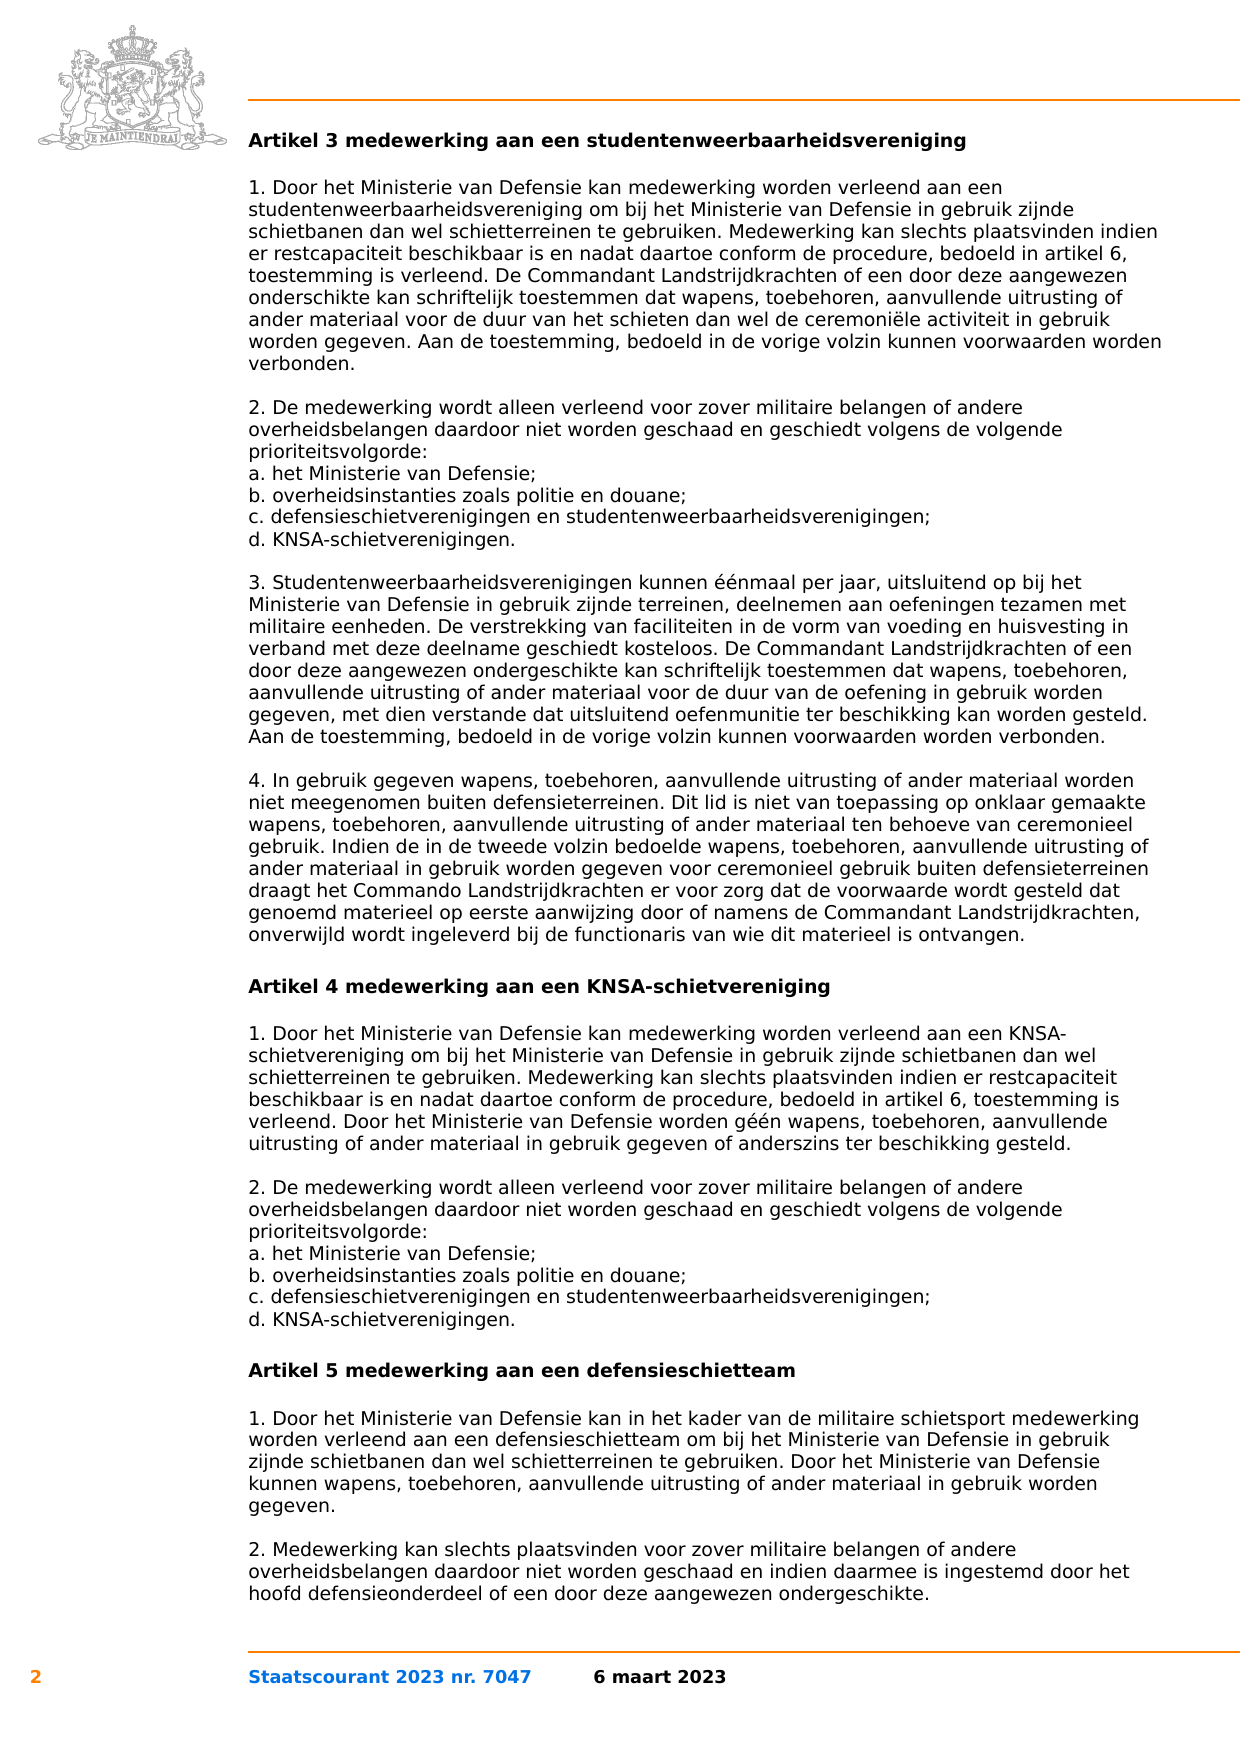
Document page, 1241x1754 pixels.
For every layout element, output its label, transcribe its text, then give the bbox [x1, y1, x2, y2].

text 1. Door het Ministerie van Defensie kan medewerking worden verleend aan een studentenweerbaarheidsvereniging om bij het Ministerie van Defensie in gebruik zijnde schietbanen dan wel schietterreinen te gebruiken. Medewerking kan slechts plaatsvinden indien er restcapaciteit beschikbaar is en nadat daartoe conform de procedure, bedoeld in artikel 6, toestemming is verleend. De Commandant Landstrijdkrachten of een door deze aangewezen onderschikte kan schriftelijk toestemmen dat wapens, toebehoren, aanvullende uitrusting of ander materiaal voor de duur van het schieten dan wel de ceremoniële activiteit in gebruik worden gegeven. Aan de toestemming, bedoeld in de vorige volzin kunnen voorwaarden worden verbonden. [248, 177, 1163, 375]
text 1. Door het Ministerie van Defensie kan in het kader van de militaire schietsport medewerking worden verleend aan een defensieschietteam om bij het Ministerie van Defensie in gebruik zijnde schietbanen dan wel schietterreinen te gebruiken. Door het Ministerie van Defensie kunnen wapens, toebehoren, aanvullende uitrusting of ander materiaal in gebruik worden gegeven. [248, 1407, 1163, 1517]
text 1. Door het Ministerie van Defensie kan medewerking worden verleend aan een KNSA-schietvereniging om bij het Ministerie van Defensie in gebruik zijnde schietbanen dan wel schietterreinen te gebruiken. Medewerking kan slechts plaatsvinden indien er restcapaciteit beschikbaar is en nadat daartoe conform de procedure, bedoeld in artikel 6, toestemming is verleend. Door het Ministerie van Defensie worden géén wapens, toebehoren, aanvullende uitrusting of ander materiaal in gebruik gegeven of anderszins ter beschikking gesteld. [248, 1023, 1163, 1155]
picture [38, 25, 227, 150]
text d. KNSA-schietverenigingen. [248, 528, 1163, 550]
subtitle Artikel 4 medewerking aan een KNSA-schietvereniging [248, 976, 1163, 998]
text 2. Medewerking kan slechts plaatsvinden voor zover militaire belangen of andere overheidsbelangen daardoor niet worden geschaad en indien daarmee is ingestemd door het hoofd defensieonderdeel of een door deze aangewezen ondergeschikte. [248, 1539, 1163, 1605]
text 3. Studentenweerbaarheidsverenigingen kunnen éénmaal per jaar, uitsluitend op bij het Ministerie van Defensie in gebruik zijnde terreinen, deelnemen aan oefeningen tezamen met militaire eenheden. De verstrekking van faciliteiten in de vorm van voeding en huisvesting in verband met deze deelname geschiedt kosteloos. De Commandant Landstrijdkrachten of een door deze aangewezen ondergeschikte kan schriftelijk toestemmen dat wapens, toebehoren, aanvullende uitrusting of ander materiaal voor de duur van de oefening in gebruik worden gegeven, met dien verstande dat uitsluitend oefenmunitie ter beschikking kan worden gesteld. Aan de toestemming, bedoeld in de vorige volzin kunnen voorwaarden worden verbonden. [248, 572, 1163, 748]
text a. het Ministerie van Defensie; [248, 1242, 1163, 1264]
text b. overheidsinstanties zoals politie en douane; [248, 1264, 1163, 1286]
text 2. De medewerking wordt alleen verleend voor zover militaire belangen of andere overheidsbelangen daardoor niet worden geschaad en geschiedt volgens de volgende prioriteitsvolgorde: [248, 1177, 1163, 1242]
text d. KNSA-schietverenigingen. [248, 1308, 1163, 1330]
text c. defensieschietverenigingen en studentenweerbaarheidsverenigingen; [248, 1286, 1163, 1308]
text c. defensieschietverenigingen en studentenweerbaarheidsverenigingen; [248, 506, 1163, 528]
text a. het Ministerie van Defensie; [248, 462, 1163, 484]
text 2. De medewerking wordt alleen verleend voor zover militaire belangen of andere overheidsbelangen daardoor niet worden geschaad en geschiedt volgens de volgende prioriteitsvolgorde: [248, 397, 1163, 462]
text 4. In gebruik gegeven wapens, toebehoren, aanvullende uitrusting of ander materiaal worden niet meegenomen buiten defensieterreinen. Dit lid is niet van toepassing op onklaar gemaakte wapens, toebehoren, aanvullende uitrusting of ander materiaal ten behoeve van ceremonieel gebruik. Indien de in de tweede volzin bedoelde wapens, toebehoren, aanvullende uitrusting of ander materiaal in gebruik worden gegeven voor ceremonieel gebruik buiten defensieterreinen draagt het Commando Landstrijdkrachten er voor zorg dat de voorwaarde wordt gesteld dat genoemd materieel op eerste aanwijzing door of namens de Commandant Landstrijdkrachten, onverwijld wordt ingeleverd bij de functionaris van wie dit materieel is ontvangen. [248, 770, 1163, 946]
subtitle Artikel 5 medewerking aan een defensieschietteam [248, 1360, 1163, 1382]
text b. overheidsinstanties zoals politie en douane; [248, 484, 1163, 506]
subtitle Artikel 3 medewerking aan een studentenweerbaarheidsvereniging [248, 130, 1163, 152]
